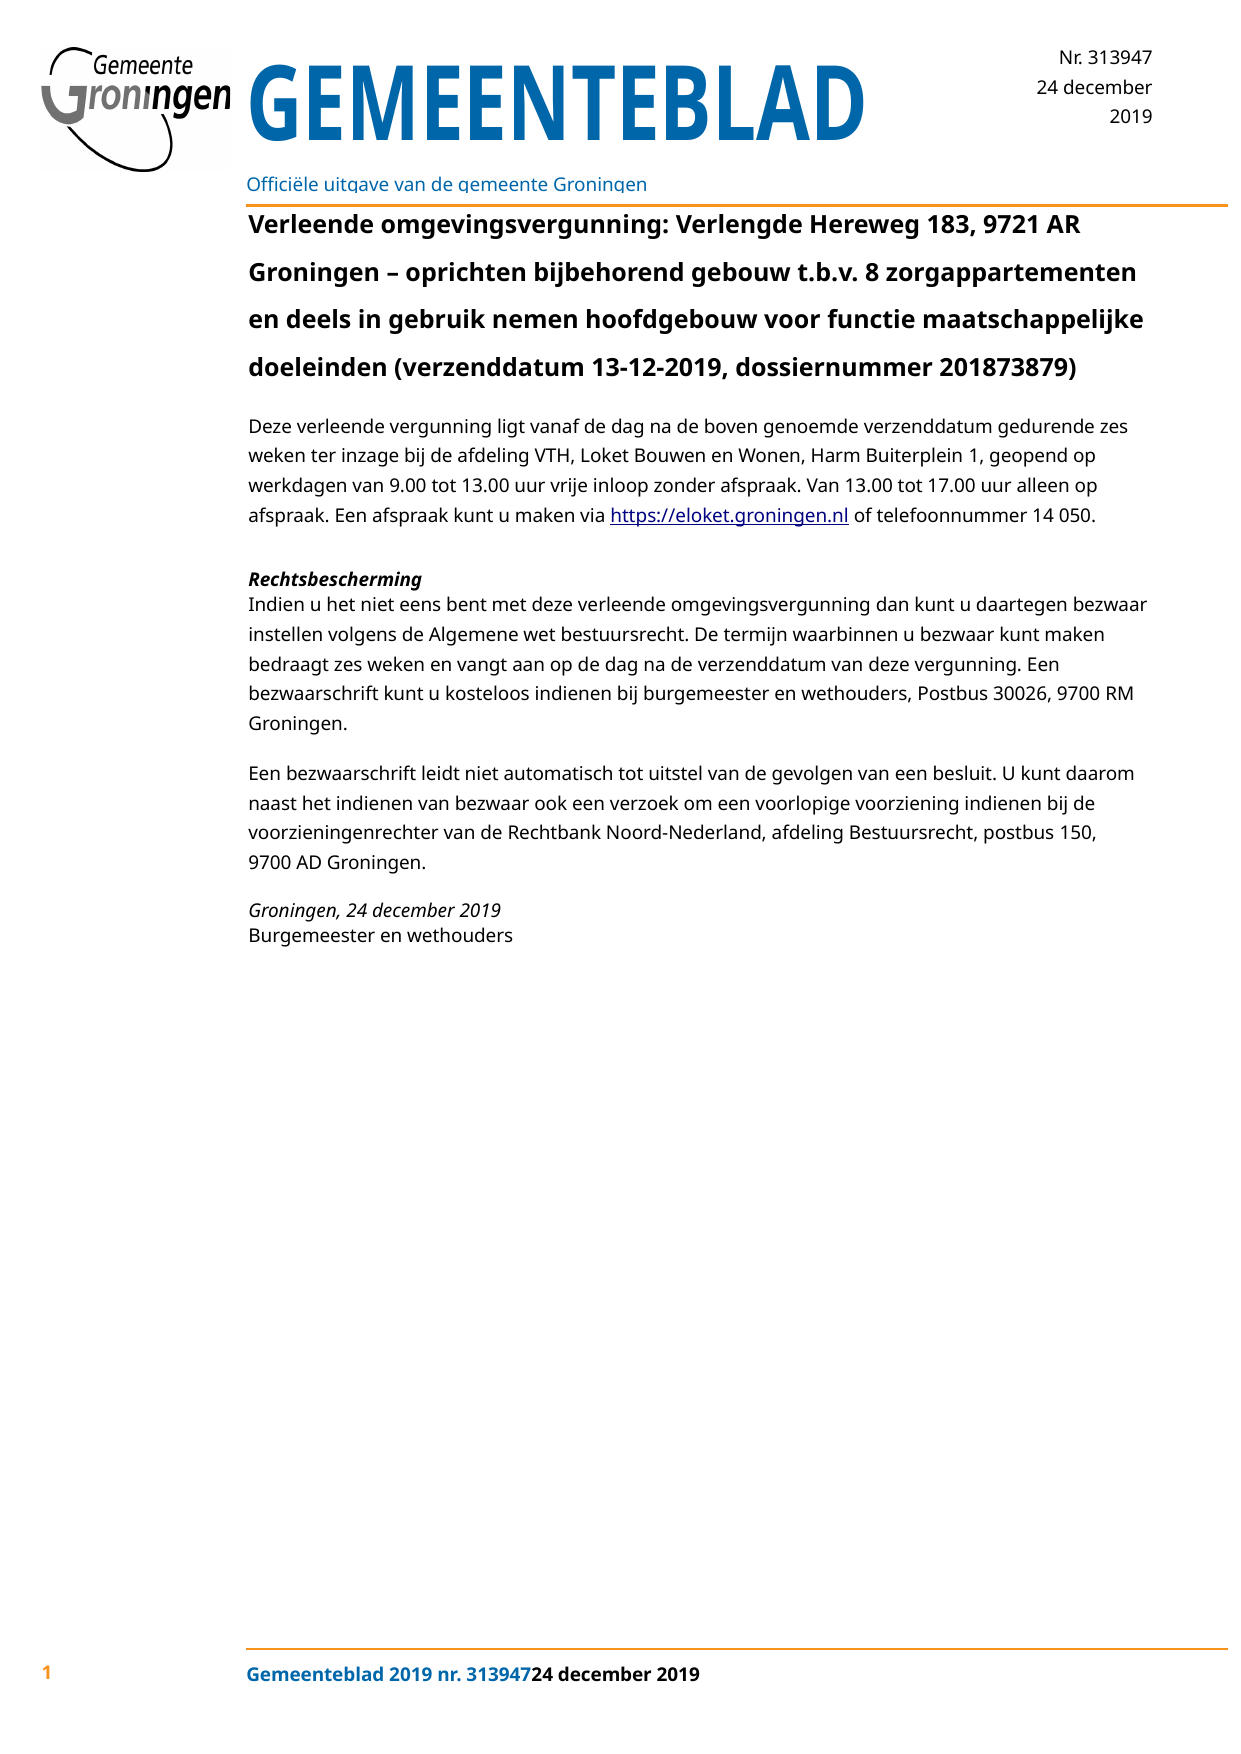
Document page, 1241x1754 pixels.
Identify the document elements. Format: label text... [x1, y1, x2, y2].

text Burgemeester en wethouders [248, 923, 1152, 948]
text Deze verleende vergunning ligt vanaf de dag na de boven genoemde verzenddatum gedurende zes weken ter inzage bij de afdeling VTH, Loket Bouwen en Wonen, Harm Buiterplein 1, geopend op werkdagen van 9.00 tot 13.00 uur vrije inloop zonder afspraak. Van 13.00 tot 17.00 uur alleen op afspraak. Een afspraak kunt u maken via https://eloket.groningen.nl of telefoonnummer 14 050. [248, 413, 1152, 528]
text Een bezwaarschrift leidt niet automatisch tot uitstel van de gevolgen van een besluit. U kunt daarom naast het indienen van bezwaar ook een verzoek om een voorlopige voorziening indienen bij de voorzieningenrechter van de Rechtbank Noord-Nederland, afdeling Bestuursrecht, postbus 150, 9700 AD Groningen. [248, 760, 1152, 875]
picture [41, 47, 231, 172]
text Rechtsbescherming [248, 566, 1152, 592]
text Indien u het niet eens bent met deze verleende omgevingsvergunning dan kunt u daartegen bezwaar instellen volgens de Algemene wet bestuursrecht. De termijn waarbinnen u bezwaar kunt maken bedraagt zes weken en vangt aan op de dag na de verzenddatum van deze vergunning. Een bezwaarschrift kunt u kosteloos indienen bij burgemeester en wethouders, Postbus 30026, 9700 RM Groningen. [248, 592, 1152, 736]
text Verleende omgevingsvergunning: Verlengde Hereweg 183, 9721 AR Groningen – oprichten bijbehorend gebouw t.b.v. 8 zorgappartementen en deels in gebruik nemen hoofdgebouw voor functie maatschappelijke doeleinden (verzenddatum 13-12-2019, dossiernummer 201873879) [248, 207, 1152, 384]
text Groningen, 24 december 2019 [248, 897, 1152, 923]
